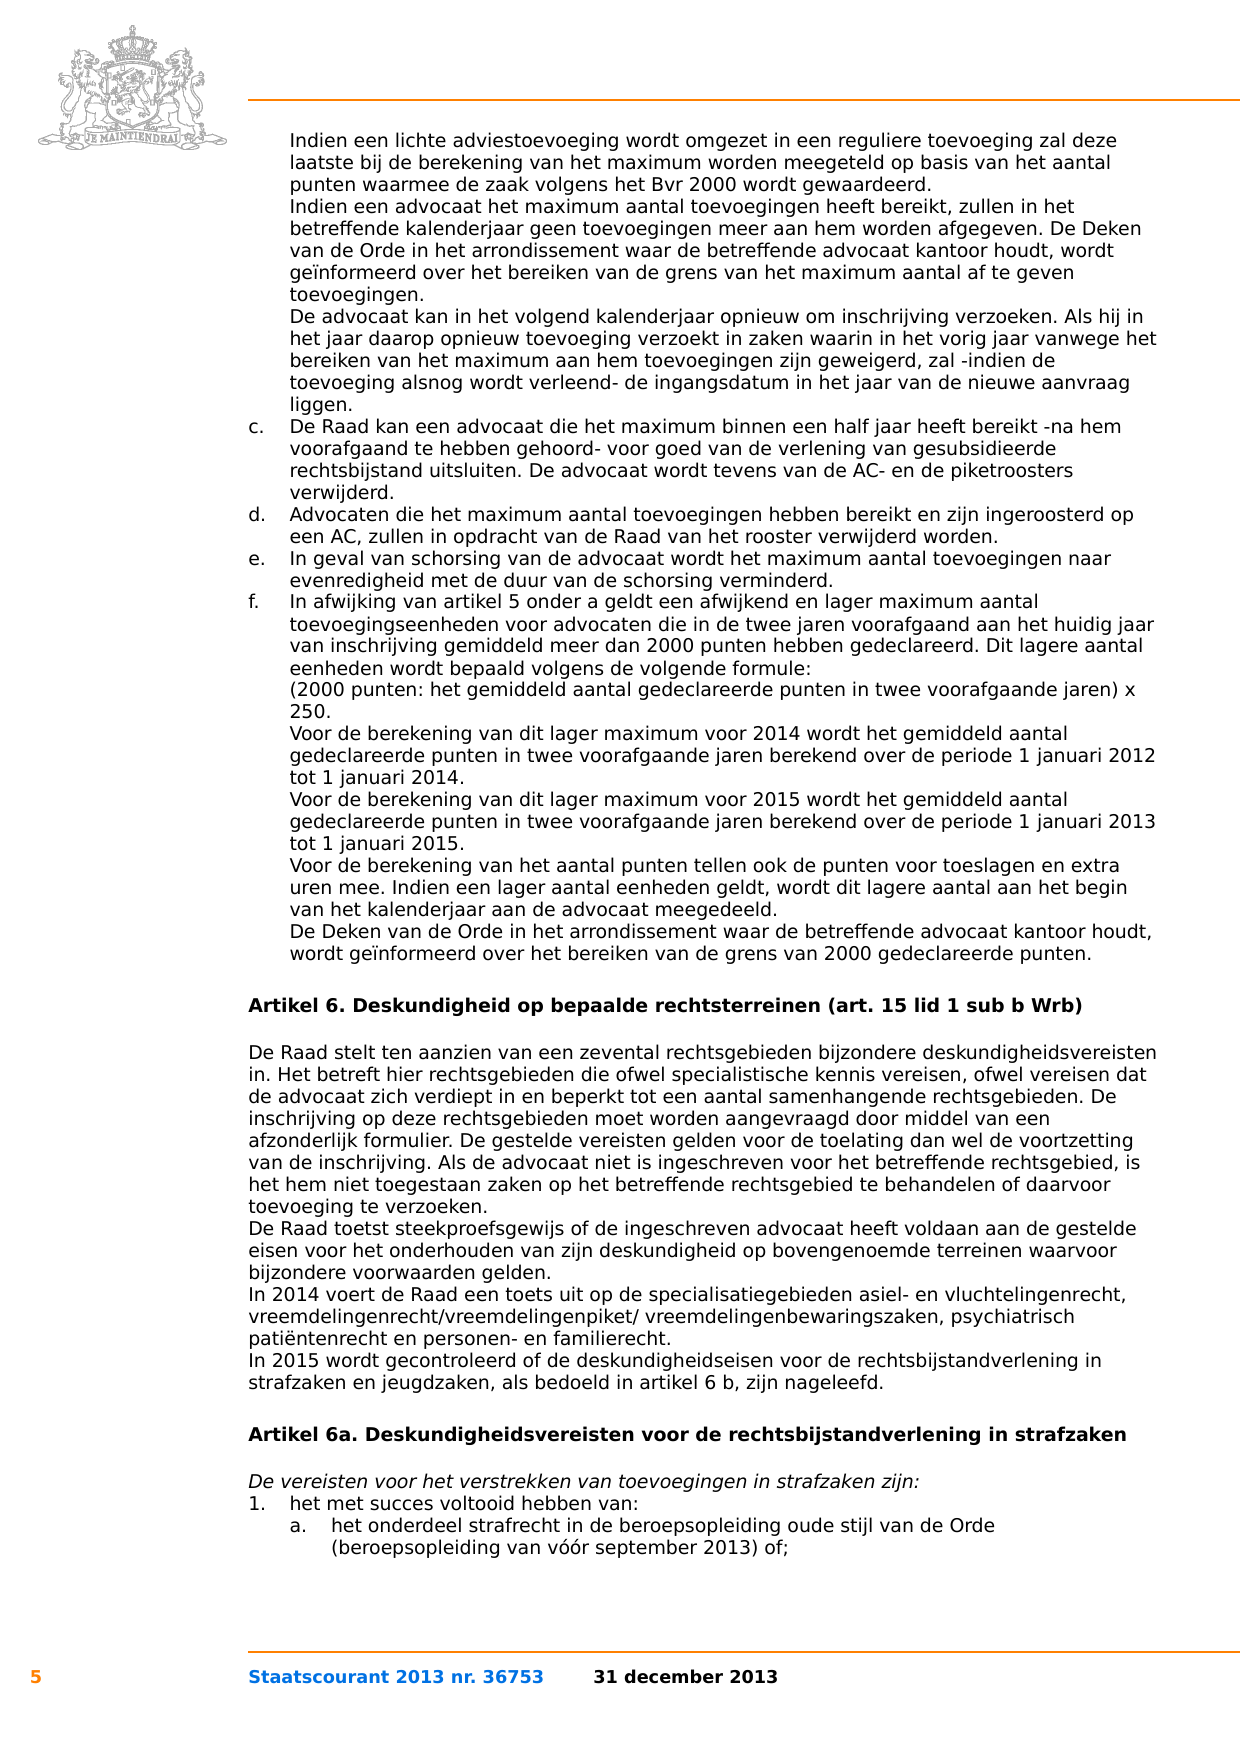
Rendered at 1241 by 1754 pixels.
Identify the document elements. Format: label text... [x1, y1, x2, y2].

text In 2014 voert de Raad een toets uit op de specialisatiegebieden asiel- en vluchtelingenrecht, vreemdelingenrecht/vreemdelingenpiket/ vreemdelingenbewaringszaken, psychiatrisch patiëntenrecht en personen- en familierecht. [248, 1284, 1163, 1350]
subtitle Artikel 6. Deskundigheid op bepaalde rechtsterreinen (art. 15 lid 1 sub b Wrb) [248, 995, 1163, 1017]
text e. In geval van schorsing van de advocaat wordt het maximum aantal toevoegingen naar evenredigheid met de duur van de schorsing verminderd. [248, 547, 1163, 591]
text Indien een lichte adviestoevoeging wordt omgezet in een reguliere toevoeging zal deze laatste bij de berekening van het maximum worden meegeteld op basis van het aantal punten waarmee de zaak volgens het Bvr 2000 wordt gewaardeerd. [289, 130, 1163, 196]
text De advocaat kan in het volgend kalenderjaar opnieuw om inschrijving verzoeken. Als hij in het jaar daarop opnieuw toevoeging verzoekt in zaken waarin in het vorig jaar vanwege het bereiken van het maximum aan hem toevoegingen zijn geweigerd, zal -indien de toevoeging alsnog wordt verleend- de ingangsdatum in het jaar van de nieuwe aanvraag liggen. [289, 306, 1163, 416]
text f. In afwijking van artikel 5 onder a geldt een afwijkend en lager maximum aantal toevoegingseenheden voor advocaten die in de twee jaren voorafgaand aan het huidig jaar van inschrijving gemiddeld meer dan 2000 punten hebben gedeclareerd. Dit lagere aantal eenheden wordt bepaald volgens de volgende formule: [248, 591, 1163, 679]
text De Raad toetst steekproefsgewijs of de ingeschreven advocaat heeft voldaan aan de gestelde eisen voor het onderhouden van zijn deskundigheid op bovengenoemde terreinen waarvoor bijzondere voorwaarden gelden. [248, 1218, 1163, 1284]
text Voor de berekening van dit lager maximum voor 2014 wordt het gemiddeld aantal gedeclareerde punten in twee voorafgaande jaren berekend over de periode 1 januari 2012 tot 1 januari 2014. [289, 723, 1163, 789]
text d. Advocaten die het maximum aantal toevoegingen hebben bereikt en zijn ingeroosterd op een AC, zullen in opdracht van de Raad van het rooster verwijderd worden. [248, 503, 1163, 547]
text a. het onderdeel strafrecht in de beroepsopleiding oude stijl van de Orde (beroepsopleiding van vóór september 2013) of; [289, 1515, 1163, 1559]
text Voor de berekening van het aantal punten tellen ook de punten voor toeslagen en extra uren mee. Indien een lager aantal eenheden geldt, wordt dit lagere aantal aan het begin van het kalenderjaar aan de advocaat meegedeeld. [289, 855, 1163, 921]
text Voor de berekening van dit lager maximum voor 2015 wordt het gemiddeld aantal gedeclareerde punten in twee voorafgaande jaren berekend over de periode 1 januari 2013 tot 1 januari 2015. [289, 789, 1163, 855]
text Indien een advocaat het maximum aantal toevoegingen heeft bereikt, zullen in het betreffende kalenderjaar geen toevoegingen meer aan hem worden afgegeven. De Deken van de Orde in het arrondissement waar de betreffende advocaat kantoor houdt, wordt geïnformeerd over het bereiken van de grens van het maximum aantal af te geven toevoegingen. [289, 196, 1163, 306]
text (2000 punten: het gemiddeld aantal gedeclareerde punten in twee voorafgaande jaren) x 250. [289, 679, 1163, 723]
text De vereisten voor het verstrekken van toevoegingen in strafzaken zijn: [248, 1471, 1163, 1493]
text De Raad stelt ten aanzien van een zevental rechtsgebieden bijzondere deskundigheidsvereisten in. Het betreft hier rechtsgebieden die ofwel specialistische kennis vereisen, ofwel vereisen dat de advocaat zich verdiept in en beperkt tot een aantal samenhangende rechtsgebieden. De inschrijving op deze rechtsgebieden moet worden aangevraagd door middel van een afzonderlijk formulier. De gestelde vereisten gelden voor de toelating dan wel de voortzetting van de inschrijving. Als de advocaat niet is ingeschreven voor het betreffende rechtsgebied, is het hem niet toegestaan zaken op het betreffende rechtsgebied te behandelen of daarvoor toevoeging te verzoeken. [248, 1042, 1163, 1218]
text 1. het met succes voltooid hebben van: [248, 1493, 1163, 1515]
picture [38, 25, 227, 150]
subtitle Artikel 6a. Deskundigheidsvereisten voor de rechtsbijstandverlening in strafzaken [248, 1424, 1163, 1446]
text In 2015 wordt gecontroleerd of de deskundigheidseisen voor de rechtsbijstandverlening in strafzaken en jeugdzaken, als bedoeld in artikel 6 b, zijn nageleefd. [248, 1350, 1163, 1394]
text c. De Raad kan een advocaat die het maximum binnen een half jaar heeft bereikt -na hem voorafgaand te hebben gehoord- voor goed van de verlening van gesubsidieerde rechtsbijstand uitsluiten. De advocaat wordt tevens van de AC- en de piketroosters verwijderd. [248, 416, 1163, 503]
text De Deken van de Orde in het arrondissement waar de betreffende advocaat kantoor houdt, wordt geïnformeerd over het bereiken van de grens van 2000 gedeclareerde punten. [289, 921, 1163, 965]
